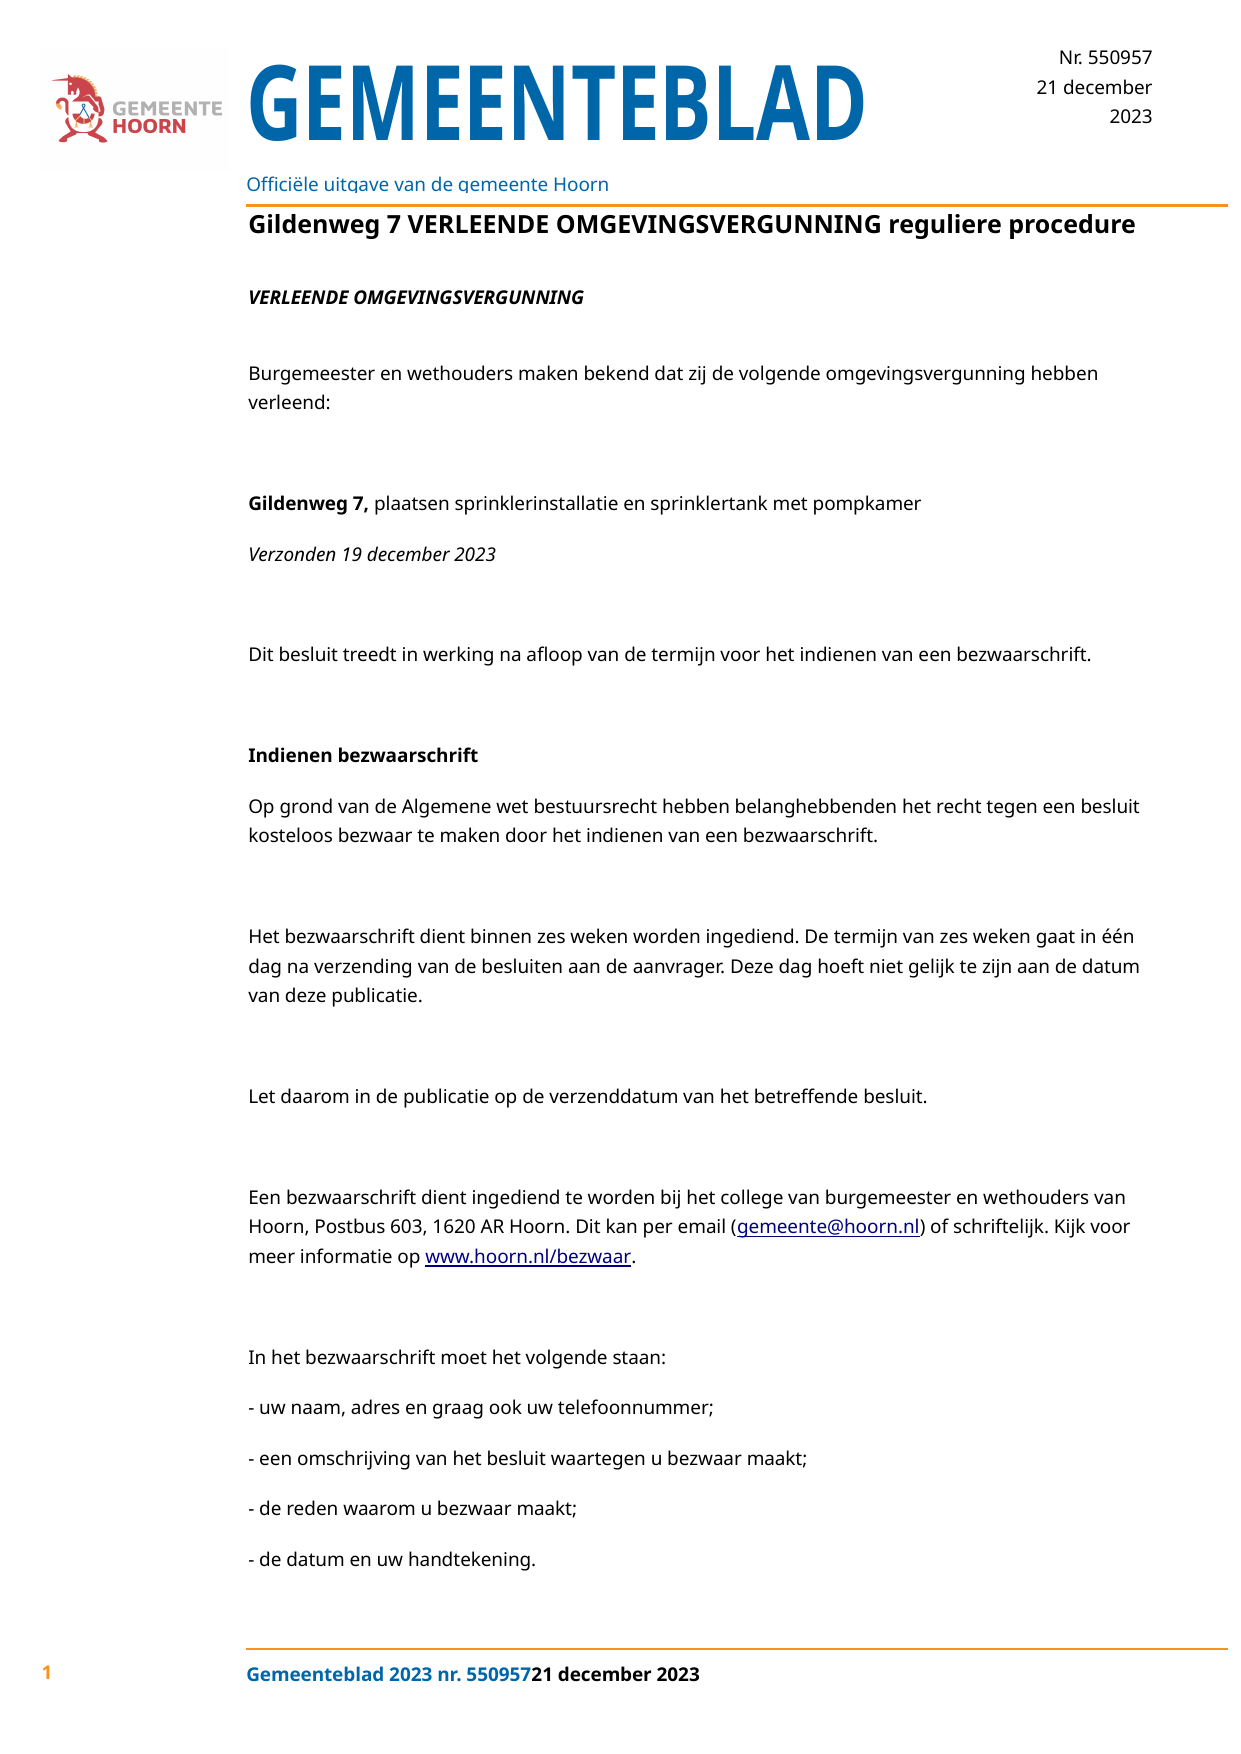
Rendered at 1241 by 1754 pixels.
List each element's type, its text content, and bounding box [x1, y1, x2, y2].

text Op grond van de Algemene wet bestuursrecht hebben belanghebbenden het recht tegen een besluit kosteloos bezwaar te maken door het indienen van een bezwaarschrift. [248, 793, 1152, 848]
text - een omschrijving van het besluit waartegen u bezwaar maakt; [248, 1445, 1152, 1471]
text - de datum en uw handtekening. [248, 1546, 1152, 1572]
text - de reden waarom u bezwaar maakt; [248, 1495, 1152, 1521]
text Burgemeester en wethouders maken bekend dat zij de volgende omgevingsvergunning hebben verleend: [248, 360, 1152, 415]
picture [41, 47, 231, 172]
text Het bezwaarschrift dient binnen zes weken worden ingediend. De termijn van zes weken gaat in één dag na verzending van de besluiten aan de aanvrager. Deze dag hoeft niet gelijk te zijn aan de datum van deze publicatie. [248, 923, 1152, 1008]
text Dit besluit treedt in werking na afloop van de termijn voor het indienen van een bezwaarschrift. [248, 642, 1152, 667]
text Indienen bezwaarschrift [248, 742, 1152, 768]
text Een bezwaarschrift dient ingediend te worden bij het college van burgemeester en wethouders van Hoorn, Postbus 603, 1620 AR Hoorn. Dit kan per email (gemeente@hoorn.nl) of schriftelijk. Kijk voor meer informatie op www.hoorn.nl/bezwaar. [248, 1184, 1152, 1269]
text In het bezwaarschrift moet het volgende staan: [248, 1344, 1152, 1370]
text VERLEENDE OMGEVINGSVERGUNNING [248, 284, 1152, 309]
text - uw naam, adres en graag ook uw telefoonnummer; [248, 1394, 1152, 1420]
text Gildenweg 7, plaatsen sprinklerinstallatie en sprinklertank met pompkamer [248, 490, 1152, 516]
text Verzonden 19 december 2023 [248, 541, 1152, 567]
text Let daarom in de publicatie op de verzenddatum van het betreffende besluit. [248, 1083, 1152, 1109]
text Gildenweg 7 VERLEENDE OMGEVINGSVERGUNNING reguliere procedure [248, 207, 1152, 241]
